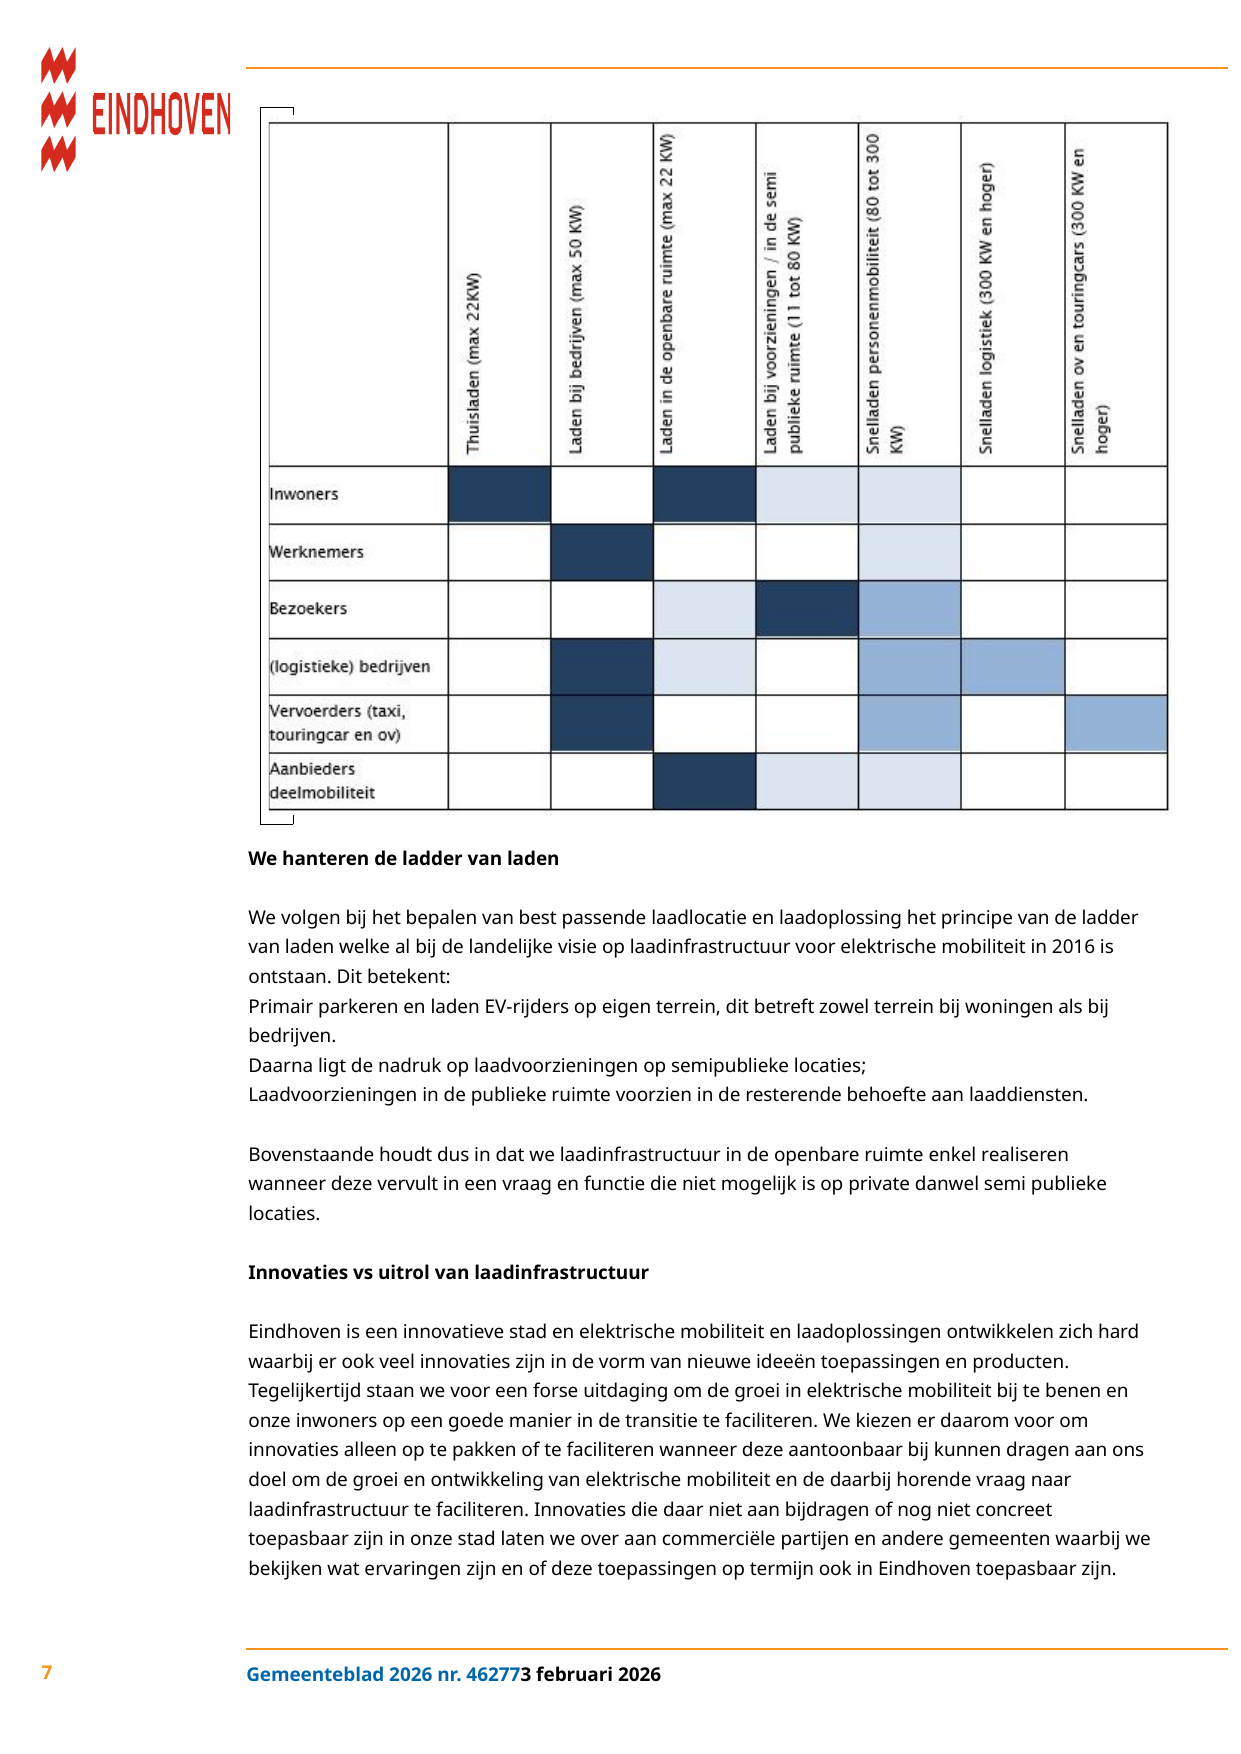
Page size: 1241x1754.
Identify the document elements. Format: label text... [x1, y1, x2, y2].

text Primair parkeren en laden EV-rijders op eigen terrein, dit betreft zowel terrein bij woningen als bij bedrijven. [248, 993, 1152, 1048]
text We hanteren de ladder van laden [248, 845, 1152, 871]
text Laadvoorzieningen in de publieke ruimte voorzien in de resterende behoefte aan laaddiensten. [248, 1082, 1152, 1107]
text We volgen bij het bepalen van best passende laadlocatie en laadoplossing het principe van de ladder van laden welke al bij de landelijke visie op laadinfrastructuur voor elektrische mobiliteit in 2016 is ontstaan. Dit betekent: [248, 904, 1152, 989]
text Bovenstaande houdt dus in dat we laadinfrastructuur in de openbare ruimte enkel realiseren wanneer deze vervult in een vraag en functie die niet mogelijk is op private danwel semi publieke locaties. [248, 1141, 1152, 1226]
picture [268, 115, 1173, 815]
picture [41, 47, 231, 172]
text Eindhoven is een innovatieve stad en elektrische mobiliteit en laadoplossingen ontwikkelen zich hard waarbij er ook veel innovaties zijn in de vorm van nieuwe ideeën toepassingen en producten. Tegelijkertijd staan we voor een forse uitdaging om de groei in elektrische mobiliteit bij te benen en onze inwoners op een goede manier in de transitie te faciliteren. We kiezen er daarom voor om innovaties alleen op te pakken of te faciliteren wanneer deze aantoonbaar bij kunnen dragen aan ons doel om de groei en ontwikkeling van elektrische mobiliteit en de daarbij horende vraag naar laadinfrastructuur te faciliteren. Innovaties die daar niet aan bijdragen of nog niet concreet toepasbaar zijn in onze stad laten we over aan commerciële partijen en andere gemeenten waarbij we bekijken wat ervaringen zijn en of deze toepassingen op termijn ook in Eindhoven toepasbaar zijn. [248, 1318, 1152, 1581]
text Daarna ligt de nadruk op laadvoorzieningen op semipublieke locaties; [248, 1052, 1152, 1078]
text Innovaties vs uitrol van laadinfrastructuur [248, 1259, 1152, 1285]
